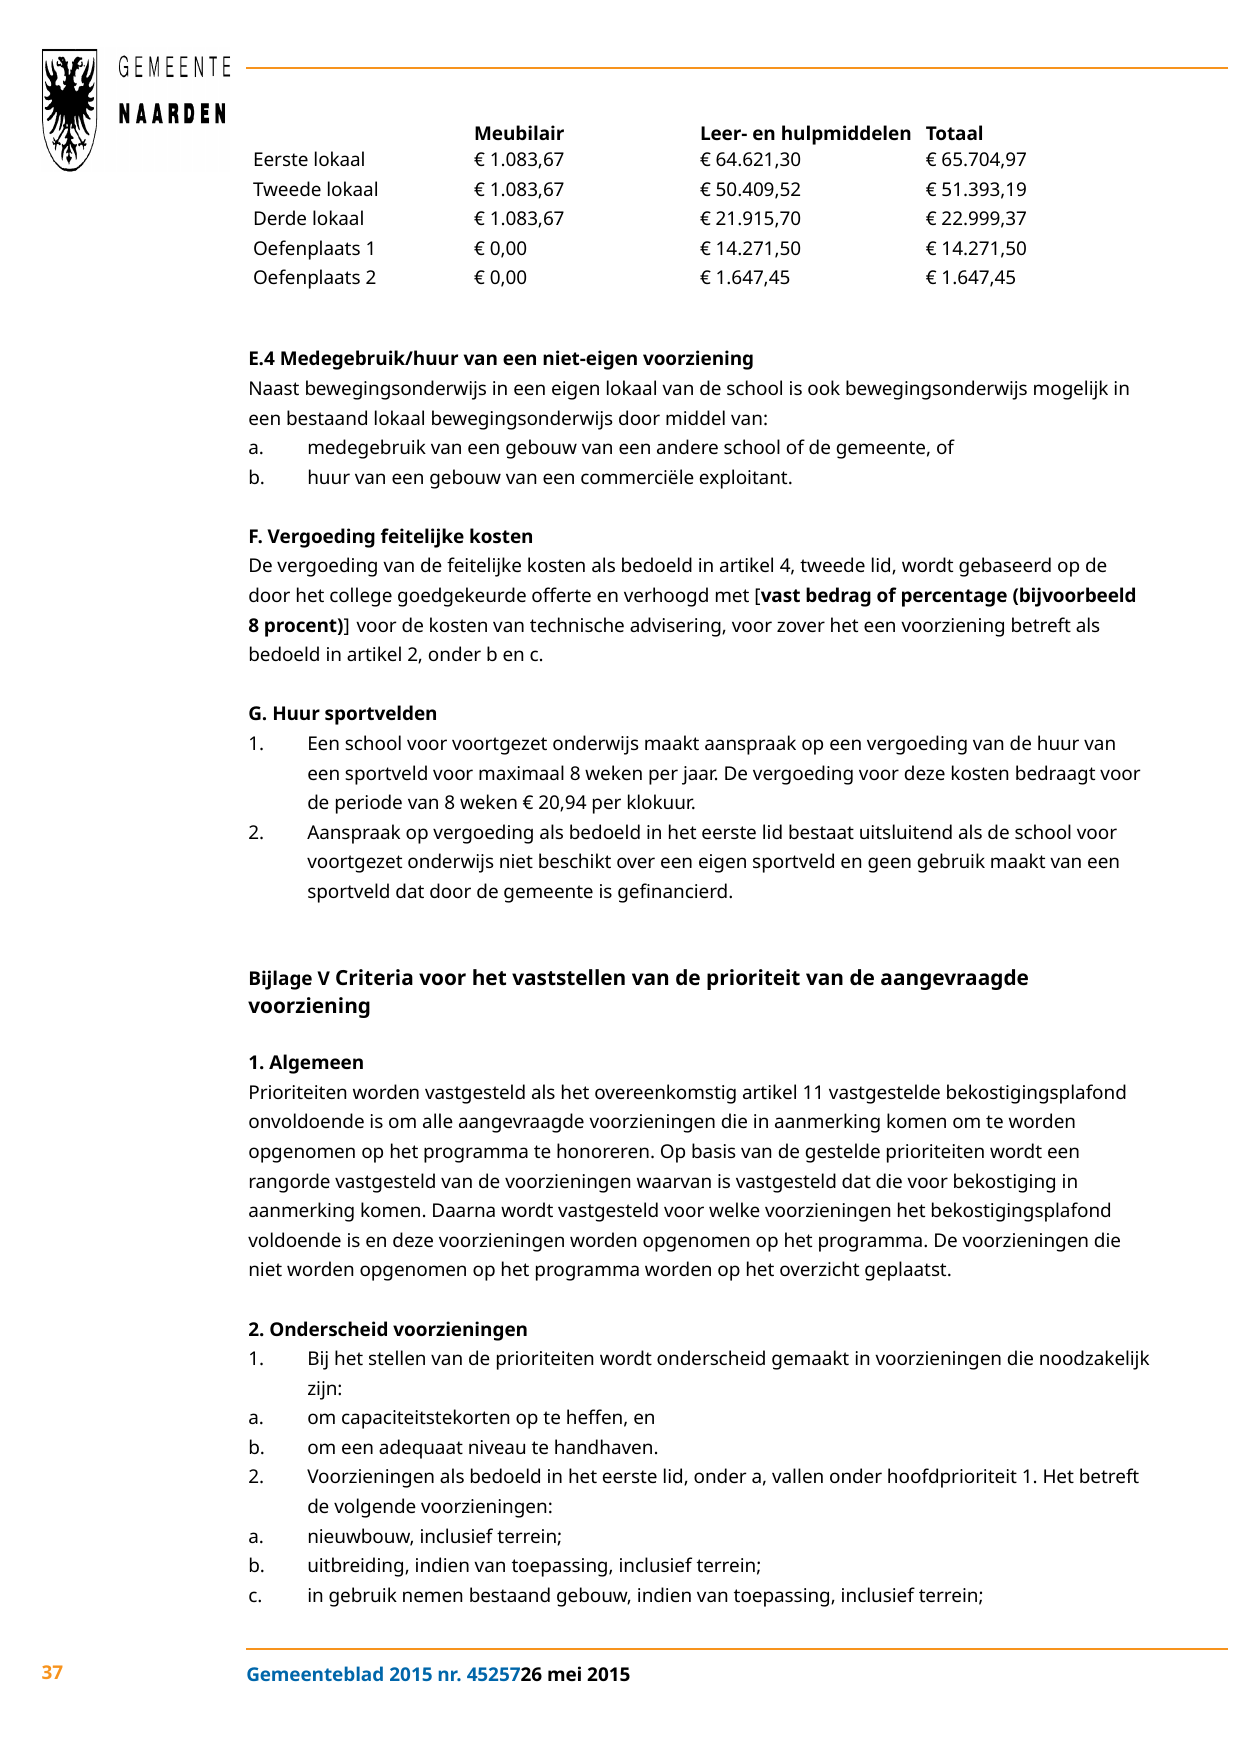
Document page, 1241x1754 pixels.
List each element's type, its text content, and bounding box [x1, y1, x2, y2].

list medegebruik van een gebouw van een andere school of de gemeente, of [248, 434, 1152, 460]
text 1. Algemeen [248, 1049, 1152, 1075]
list Voorzieningen als bedoeld in het eerste lid, onder a, vallen onder hoofdprioriteit 1. Het betreft de volgende voorzieningen: [248, 1464, 1152, 1519]
text 2. Onderscheid voorzieningen [248, 1316, 1152, 1341]
text Naast bewegingsonderwijs in een eigen lokaal van de school is ook bewegingsonderwijs mogelijk in een bestaand lokaal bewegingsonderwijs door middel van: [248, 375, 1152, 431]
text Bijlage V Criteria voor het vaststellen van de prioriteit van de aangevraagde voorziening [248, 963, 1152, 1020]
table_cell Eerste lokaal Tweede lokaal Derde lokaal Oefenplaats 1 Oefenplaats 2 [248, 146, 474, 290]
list Bij het stellen van de prioriteiten wordt onderscheid gemaakt in voorzieningen die noodzakelijk zijn: [248, 1345, 1152, 1401]
picture [41, 47, 231, 172]
table_header [248, 121, 474, 146]
table_cell € 64.621,30 € 50.409,52 € 21.915,70 € 14.271,50 € 1.647,45 [700, 146, 926, 290]
table_header Leer- en hulpmiddelen [700, 121, 926, 146]
text E.4 Medegebruik/huur van een niet-eigen voorziening [248, 346, 1152, 371]
table_header Meubilair [474, 121, 700, 146]
list huur van een gebouw van een commerciële exploitant. [248, 464, 1152, 490]
list in gebruik nemen bestaand gebouw, indien van toepassing, inclusief terrein; [248, 1582, 1152, 1608]
table_cell € 1.083,67 € 1.083,67 € 1.083,67 € 0,00 € 0,00 [474, 146, 700, 290]
text F. Vergoeding feitelijke kosten [248, 523, 1152, 549]
text Prioriteiten worden vastgesteld als het overeenkomstig artikel 11 vastgestelde bekostigingsplafond onvoldoende is om alle aangevraagde voorzieningen die in aanmerking komen om te worden opgenomen op het programma te honoreren. Op basis van de gestelde prioriteiten wordt een rangorde vastgesteld van de voorzieningen waarvan is vastgesteld dat die voor bekostiging in aanmerking komen. Daarna wordt vastgesteld voor welke voorzieningen het bekostigingsplafond voldoende is en deze voorzieningen worden opgenomen op het programma. De voorzieningen die niet worden opgenomen op het programma worden op het overzicht geplaatst. [248, 1079, 1152, 1282]
list nieuwbouw, inclusief terrein; [248, 1523, 1152, 1548]
list uitbreiding, indien van toepassing, inclusief terrein; [248, 1552, 1152, 1578]
list om capaciteitstekorten op te heffen, en [248, 1404, 1152, 1430]
table_cell € 65.704,97 € 51.393,19 € 22.999,37 € 14.271,50 € 1.647,45 [926, 146, 1152, 290]
table_header Totaal [926, 121, 1152, 146]
text G. Huur sportvelden [248, 701, 1152, 726]
list om een adequaat niveau te handhaven. [248, 1434, 1152, 1460]
list Aanspraak op vergoeding als bedoeld in het eerste lid bestaat uitsluitend als de school voor voortgezet onderwijs niet beschikt over een eigen sportveld en geen gebruik maakt van een sportveld dat door de gemeente is gefinancierd. [248, 819, 1152, 904]
text De vergoeding van de feitelijke kosten als bedoeld in artikel 4, tweede lid, wordt gebaseerd op de door het college goedgekeurde offerte en verhoogd met [vast bedrag of percentage (bijvoorbeeld 8 procent)] voor de kosten van technische advisering, voor zover het een voorziening betreft als bedoeld in artikel 2, onder b en c. [248, 553, 1152, 667]
list Een school voor voortgezet onderwijs maakt aanspraak op een vergoeding van de huur van een sportveld voor maximaal 8 weken per jaar. De vergoeding voor deze kosten bedraagt voor de periode van 8 weken € 20,94 per klokuur. [248, 730, 1152, 815]
